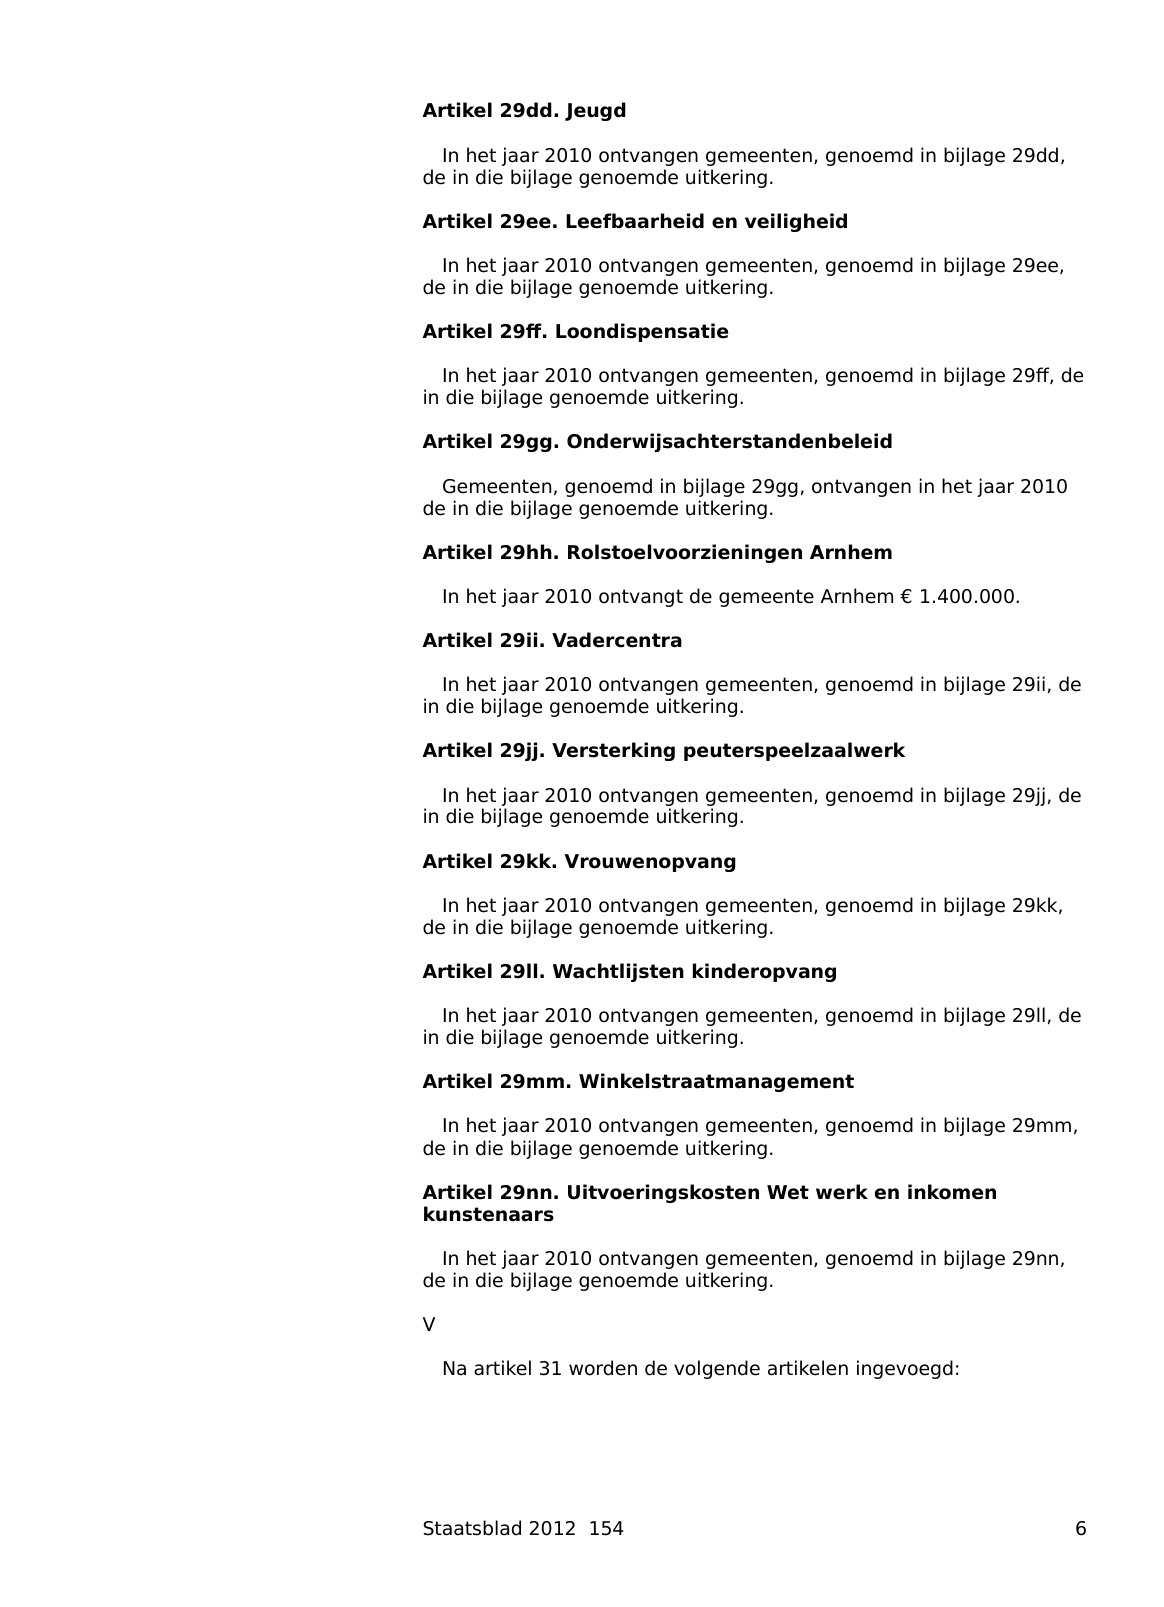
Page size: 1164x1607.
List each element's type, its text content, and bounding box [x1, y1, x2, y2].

text Na artikel 31 worden de volgende artikelen ingevoegd: [422, 1358, 1087, 1380]
text In het jaar 2010 ontvangen gemeenten, genoemd in bijlage 29kk, de in die bijlage genoemde uitkering. [422, 895, 1087, 939]
subtitle Artikel 29ll. Wachtlijsten kinderopvang [422, 961, 1087, 983]
subtitle Artikel 29ff. Loondispensatie [422, 321, 1087, 343]
text In het jaar 2010 ontvangen gemeenten, genoemd in bijlage 29ii, de in die bijlage genoemde uitkering. [422, 674, 1087, 718]
text V [422, 1314, 1087, 1336]
text In het jaar 2010 ontvangen gemeenten, genoemd in bijlage 29ff, de in die bijlage genoemde uitkering. [422, 365, 1087, 409]
text In het jaar 2010 ontvangen gemeenten, genoemd in bijlage 29ll, de in die bijlage genoemde uitkering. [422, 1005, 1087, 1049]
subtitle Artikel 29mm. Winkelstraatmanagement [422, 1071, 1087, 1093]
text In het jaar 2010 ontvangen gemeenten, genoemd in bijlage 29jj, de in die bijlage genoemde uitkering. [422, 784, 1087, 828]
text In het jaar 2010 ontvangen gemeenten, genoemd in bijlage 29ee, de in die bijlage genoemde uitkering. [422, 255, 1087, 299]
subtitle Artikel 29gg. Onderwijsachterstandenbeleid [422, 431, 1087, 453]
subtitle Artikel 29ee. Leefbaarheid en veiligheid [422, 211, 1087, 233]
subtitle Artikel 29jj. Versterking peuterspeelzaalwerk [422, 740, 1087, 762]
subtitle Artikel 29ii. Vadercentra [422, 630, 1087, 652]
text In het jaar 2010 ontvangen gemeenten, genoemd in bijlage 29mm, de in die bijlage genoemde uitkering. [422, 1115, 1087, 1159]
text Gemeenten, genoemd in bijlage 29gg, ontvangen in het jaar 2010 de in die bijlage genoemde uitkering. [422, 476, 1087, 519]
text In het jaar 2010 ontvangen gemeenten, genoemd in bijlage 29dd, de in die bijlage genoemde uitkering. [422, 144, 1087, 188]
subtitle Artikel 29dd. Jeugd [422, 100, 1087, 122]
text In het jaar 2010 ontvangen gemeenten, genoemd in bijlage 29nn, de in die bijlage genoemde uitkering. [422, 1248, 1087, 1292]
text In het jaar 2010 ontvangt de gemeente Arnhem € 1.400.000. [422, 586, 1087, 608]
subtitle Artikel 29kk. Vrouwenopvang [422, 851, 1087, 873]
subtitle Artikel 29hh. Rolstoelvoorzieningen Arnhem [422, 542, 1087, 564]
subtitle Artikel 29nn. Uitvoeringskosten Wet werk en inkomen kunstenaars [422, 1182, 1087, 1226]
